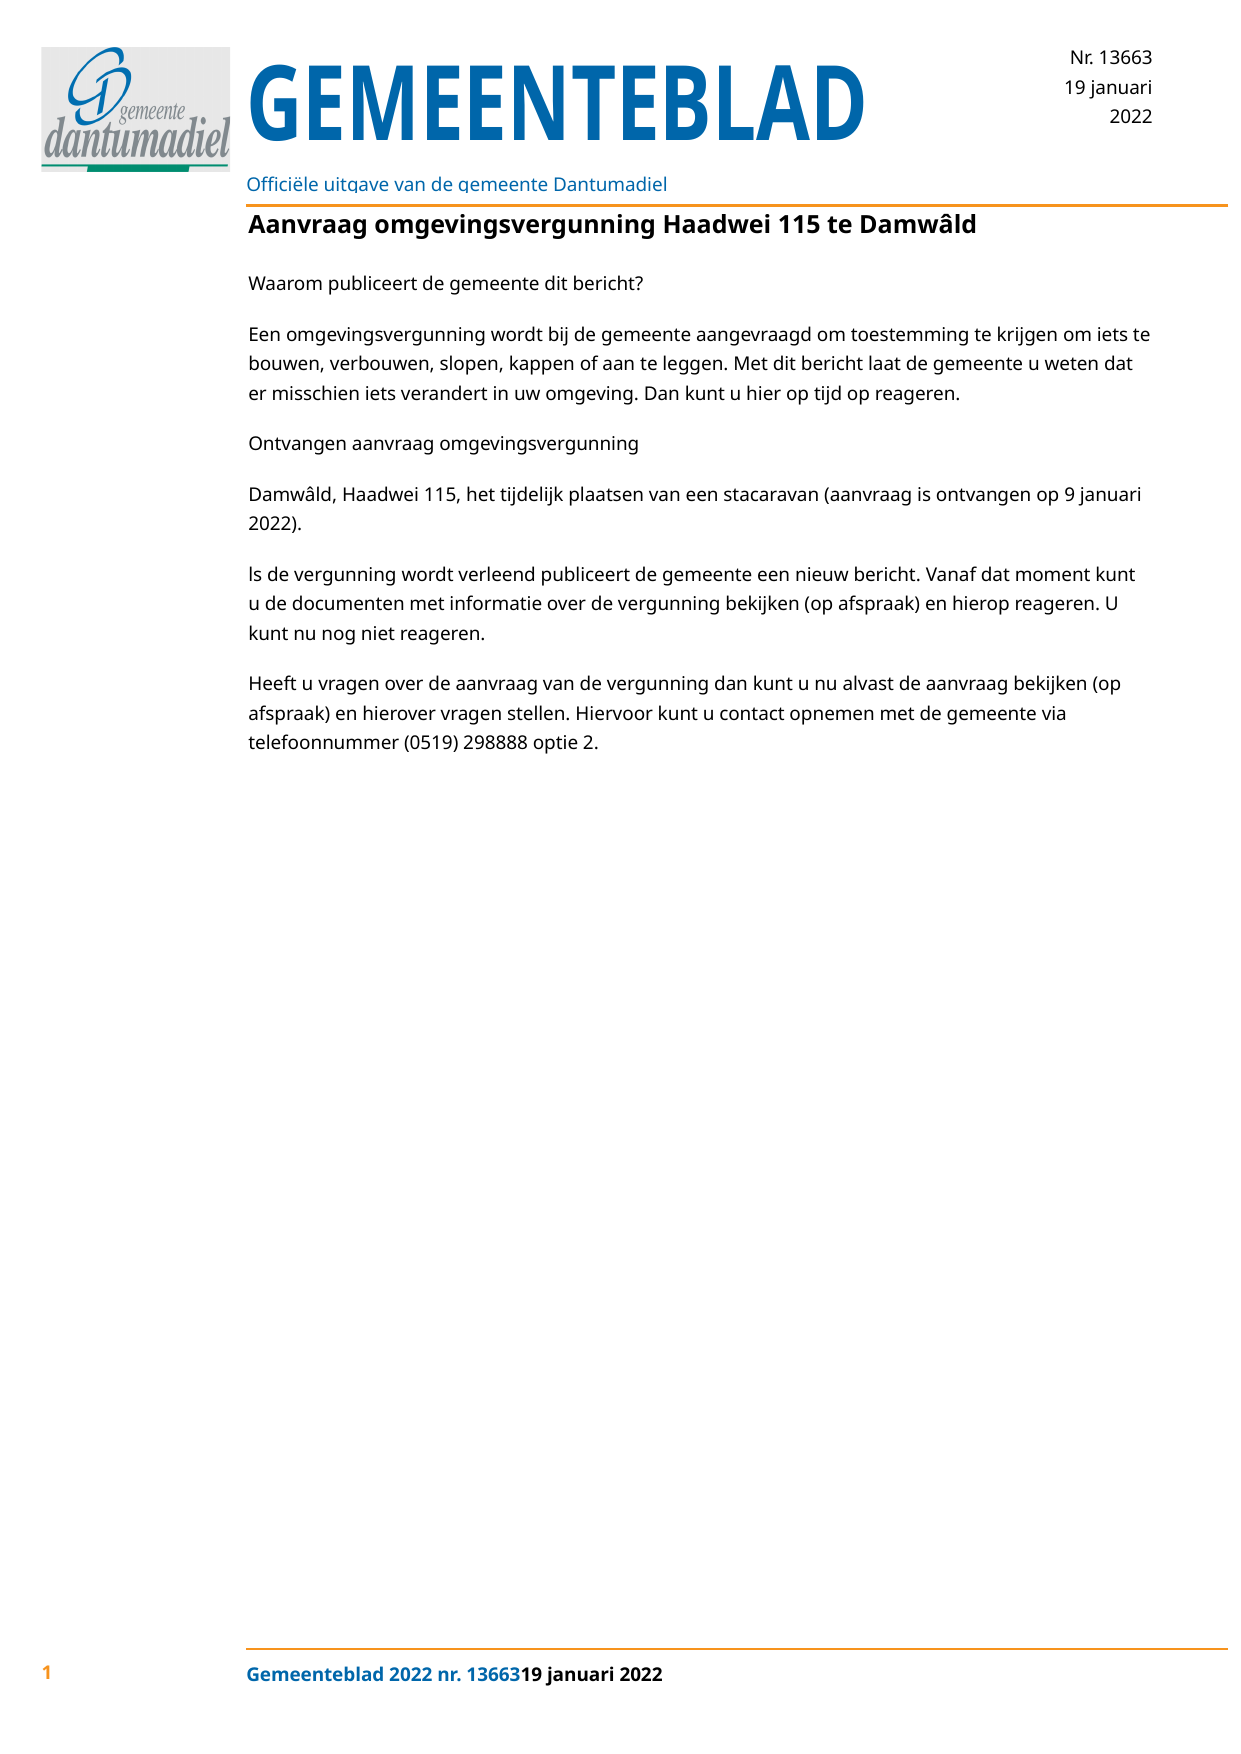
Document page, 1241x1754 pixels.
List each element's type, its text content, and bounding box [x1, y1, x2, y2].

text Damwâld, Haadwei 115, het tijdelijk plaatsen van een stacaravan (aanvraag is ontvangen op 9 januari 2022). [248, 481, 1152, 536]
text Heeft u vragen over de aanvraag van de vergunning dan kunt u nu alvast de aanvraag bekijken (op afspraak) en hierover vragen stellen. Hiervoor kunt u contact opnemen met de gemeente via telefoonnummer (0519) 298888 optie 2. [248, 670, 1152, 755]
text Een omgevingsvergunning wordt bij de gemeente aangevraagd om toestemming te krijgen om iets te bouwen, verbouwen, slopen, kappen of aan te leggen. Met dit bericht laat de gemeente u weten dat er misschien iets verandert in uw omgeving. Dan kunt u hier op tijd op reageren. [248, 321, 1152, 406]
text Aanvraag omgevingsvergunning Haadwei 115 te Damwâld [248, 207, 1152, 241]
text Waarom publiceert de gemeente dit bericht? [248, 270, 1152, 296]
text ls de vergunning wordt verleend publiceert de gemeente een nieuw bericht. Vanaf dat moment kunt u de documenten met informatie over de vergunning bekijken (op afspraak) en hierop reageren. U kunt nu nog niet reageren. [248, 561, 1152, 646]
picture [41, 47, 231, 172]
text Ontvangen aanvraag omgevingsvergunning [248, 430, 1152, 456]
